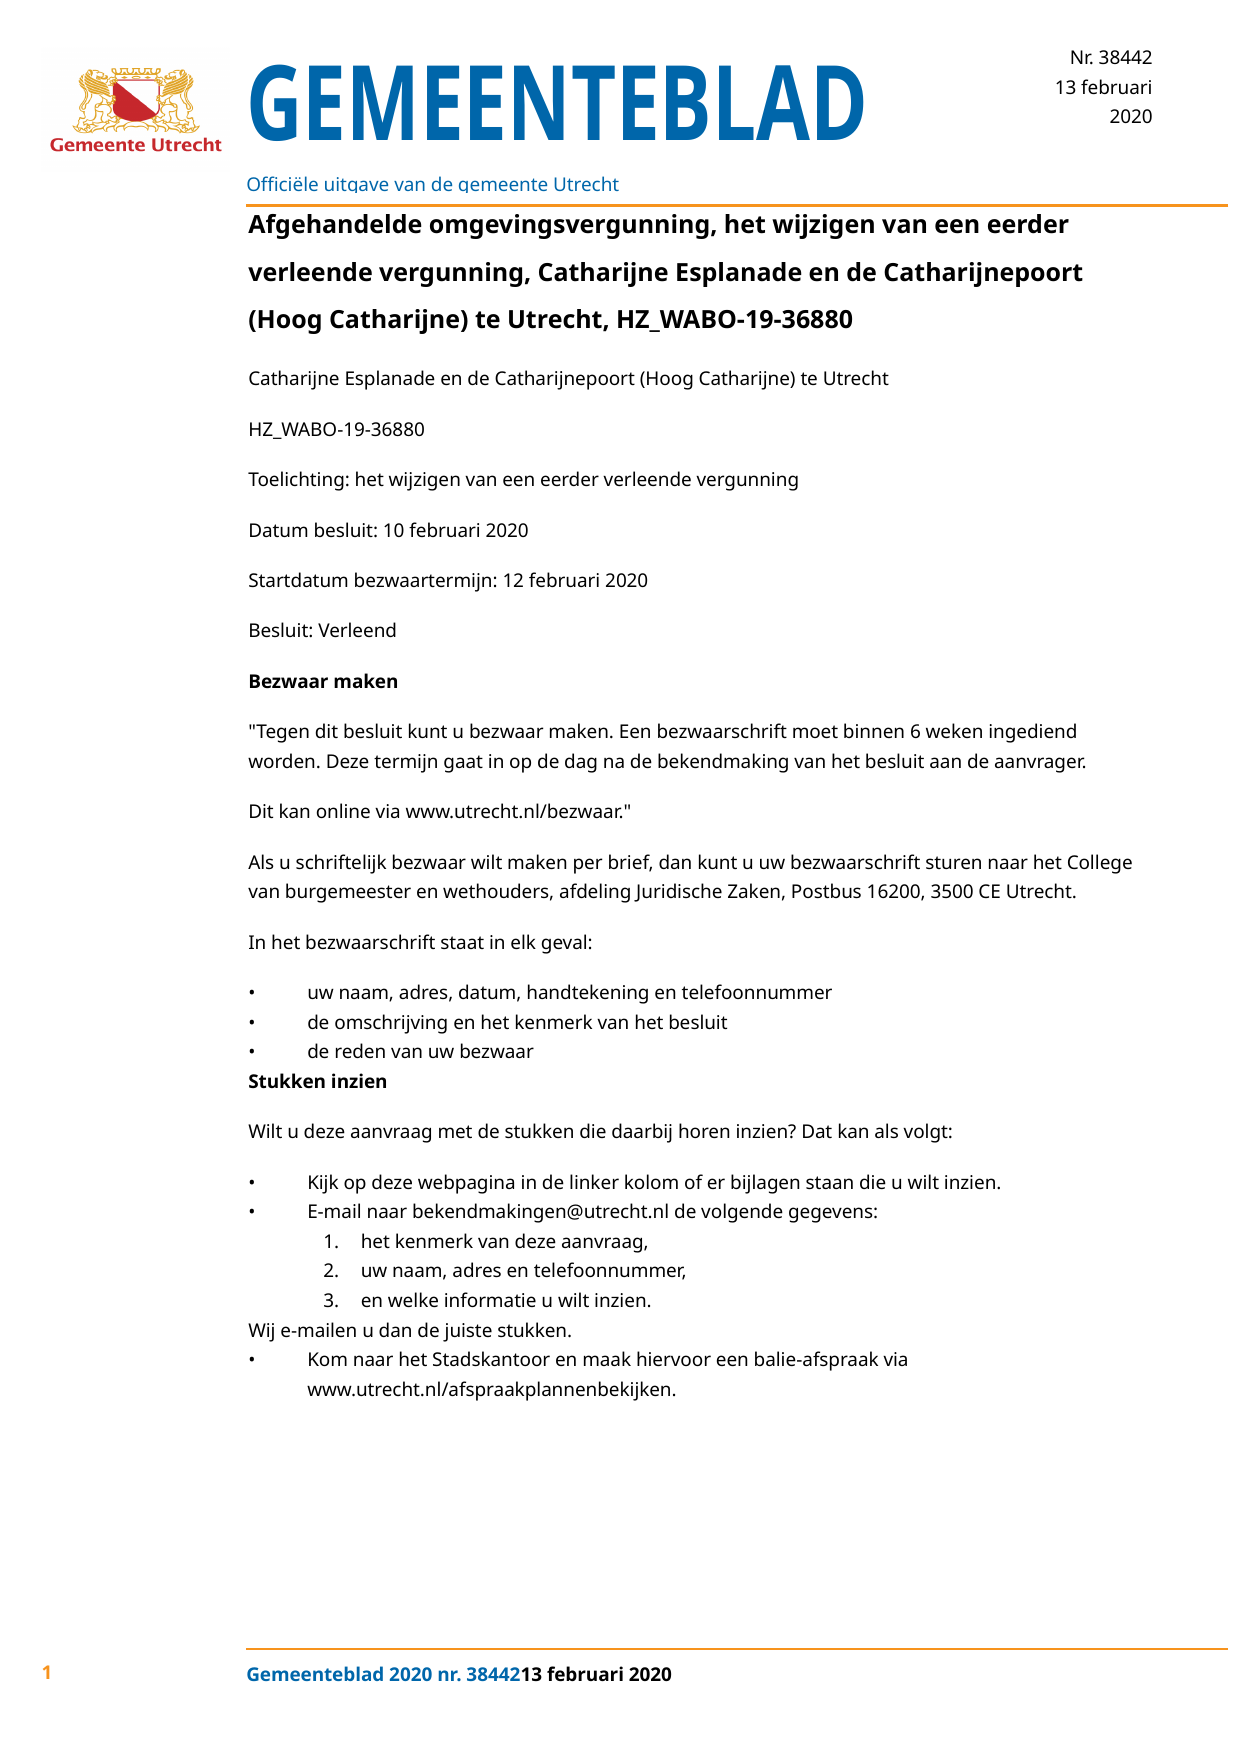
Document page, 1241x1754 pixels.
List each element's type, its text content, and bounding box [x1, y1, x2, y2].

list de reden van uw bezwaar [248, 1038, 1152, 1064]
text Toelichting: het wijzigen van een eerder verleende vergunning [248, 466, 1152, 492]
list E-mail naar bekendmakingen@utrecht.nl de volgende gegevens: [248, 1198, 1152, 1224]
text Als u schriftelijk bezwaar wilt maken per brief, dan kunt u uw bezwaarschrift sturen naar het College van burgemeester en wethouders, afdeling Juridische Zaken, Postbus 16200, 3500 CE Utrecht. [248, 849, 1152, 904]
text In het bezwaarschrift staat in elk geval: [248, 929, 1152, 954]
list uw naam, adres en telefoonnummer, [323, 1258, 1152, 1283]
text Wilt u deze aanvraag met de stukken die daarbij horen inzien? Dat kan als volgt: [248, 1118, 1152, 1144]
text Dit kan online via www.utrecht.nl/bezwaar." [248, 798, 1152, 824]
text "Tegen dit besluit kunt u bezwaar maken. Een bezwaarschrift moet binnen 6 weken ingediend worden. Deze termijn gaat in op de dag na de bekendmaking van het besluit aan de aanvrager. [248, 718, 1152, 774]
text Besluit: Verleend [248, 618, 1152, 643]
text HZ_WABO-19-36880 [248, 416, 1152, 442]
text Stukken inzien [248, 1068, 1152, 1094]
text Datum besluit: 10 februari 2020 [248, 517, 1152, 542]
text Catharijne Esplanade en de Catharijnepoort (Hoog Catharijne) te Utrecht [248, 366, 1152, 391]
list Kijk op deze webpagina in de linker kolom of er bijlagen staan die u wilt inzien. [248, 1169, 1152, 1194]
list Kom naar het Stadskantoor en maak hiervoor een balie-afspraak via www.utrecht.nl/afspraakplannenbekijken. [248, 1346, 1152, 1402]
text Startdatum bezwaartermijn: 12 februari 2020 [248, 567, 1152, 593]
list het kenmerk van deze aanvraag, [323, 1228, 1152, 1254]
list uw naam, adres, datum, handtekening en telefoonnummer [248, 979, 1152, 1005]
text Afgehandelde omgevingsvergunning, het wijzigen van een eerder verleende vergunning, Catharijne Esplanade en de Catharijnepoort (Hoog Catharijne) te Utrecht, HZ_WABO-19-36880 [248, 207, 1152, 336]
text Wij e-mailen u dan de juiste stukken. [248, 1317, 1152, 1342]
picture [41, 47, 231, 172]
text Bezwaar maken [248, 668, 1152, 694]
list en welke informatie u wilt inzien. [323, 1287, 1152, 1313]
list de omschrijving en het kenmerk van het besluit [248, 1009, 1152, 1034]
